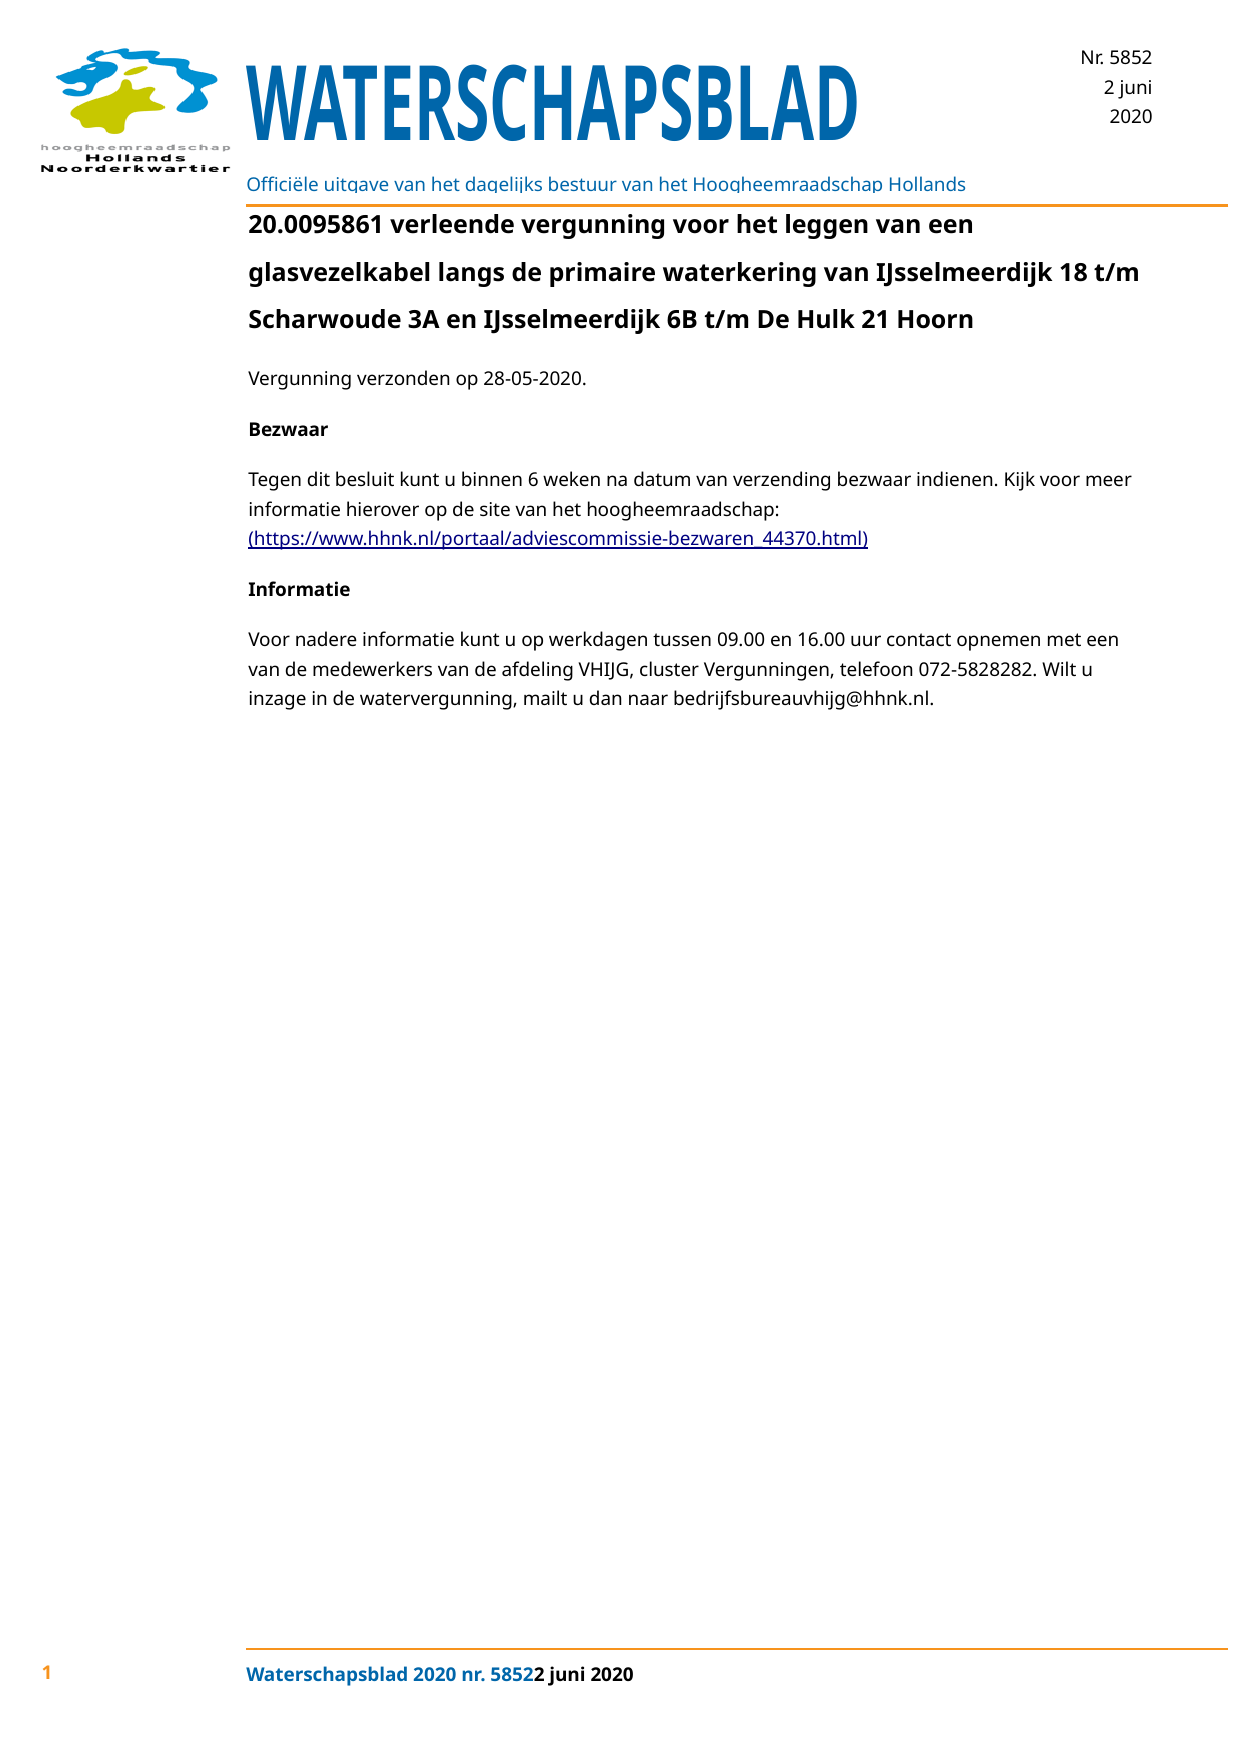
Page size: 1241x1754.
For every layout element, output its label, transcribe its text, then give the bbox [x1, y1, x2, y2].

text Tegen dit besluit kunt u binnen 6 weken na datum van verzending bezwaar indienen. Kijk voor meer informatie hierover op de site van het hoogheemraadschap: (https://www.hhnk.nl/portaal/adviescommissie-bezwaren_44370.html) [248, 466, 1152, 551]
text Informatie [248, 576, 1152, 602]
text Bezwaar [248, 416, 1152, 442]
text 20.0095861 verleende vergunning voor het leggen van een glasvezelkabel langs de primaire waterkering van IJsselmeerdijk 18 t/m Scharwoude 3A en IJsselmeerdijk 6B t/m De Hulk 21 Hoorn [248, 207, 1152, 336]
text Vergunning verzonden op 28-05-2020. [248, 366, 1152, 391]
picture [41, 47, 231, 172]
text Voor nadere informatie kunt u op werkdagen tussen 09.00 en 16.00 uur contact opnemen met een van de medewerkers van de afdeling VHIJG, cluster Vergunningen, telefoon 072-5828282. Wilt u inzage in de watervergunning, mailt u dan naar bedrijfsbureauvhijg@hhnk.nl. [248, 626, 1152, 711]
